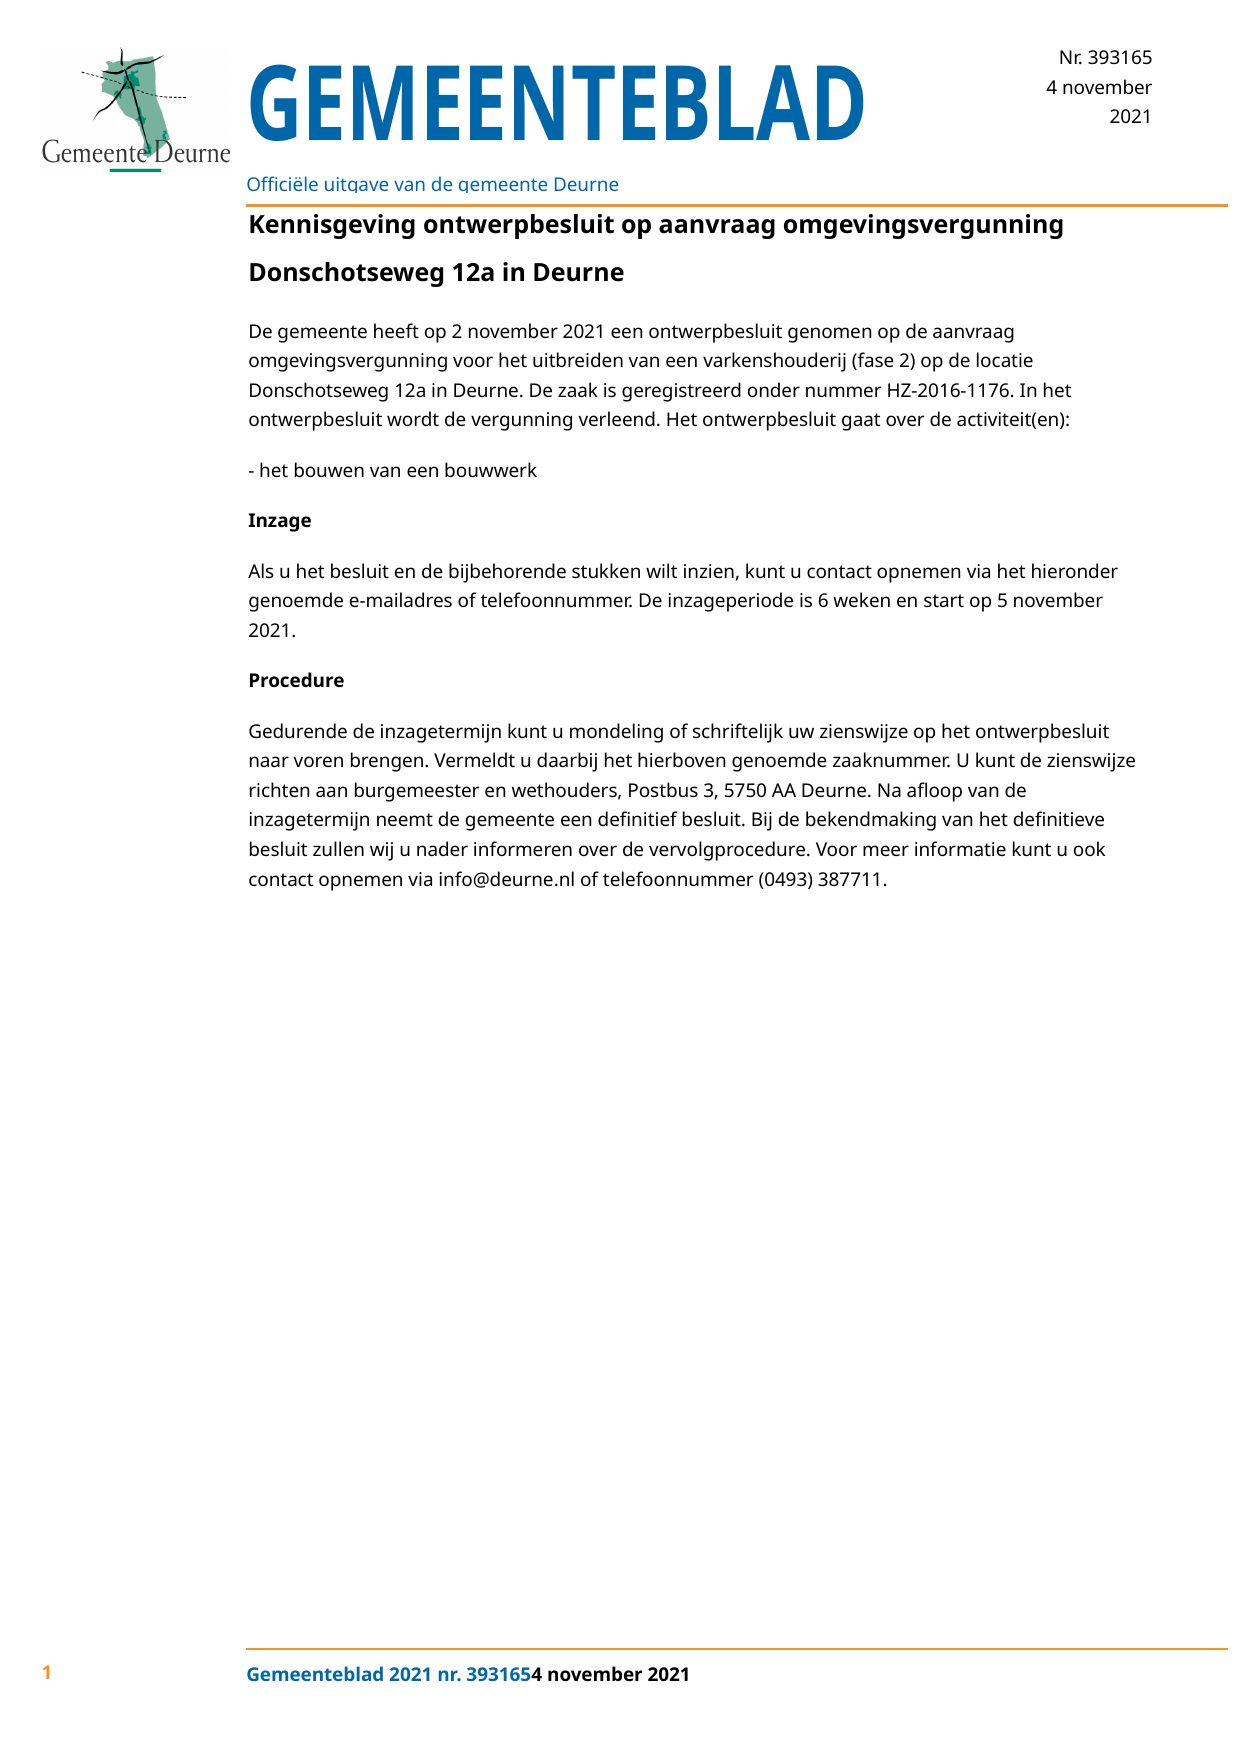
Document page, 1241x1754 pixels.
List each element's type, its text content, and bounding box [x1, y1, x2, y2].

picture [41, 47, 231, 172]
text Gedurende de inzagetermijn kunt u mondeling of schriftelijk uw zienswijze op het ontwerpbesluit naar voren brengen. Vermeldt u daarbij het hierboven genoemde zaaknummer. U kunt de zienswijze richten aan burgemeester en wethouders, Postbus 3, 5750 AA Deurne. Na afloop van de inzagetermijn neemt de gemeente een definitief besluit. Bij de bekendmaking van het definitieve besluit zullen wij u nader informeren over de vervolgprocedure. Voor meer informatie kunt u ook contact opnemen via info@deurne.nl of telefoonnummer (0493) 387711. [248, 718, 1152, 892]
text Als u het besluit en de bijbehorende stukken wilt inzien, kunt u contact opnemen via het hieronder genoemde e-mailadres of telefoonnummer. De inzageperiode is 6 weken en start op 5 november 2021. [248, 558, 1152, 643]
text - het bouwen van een bouwwerk [248, 457, 1152, 483]
text De gemeente heeft op 2 november 2021 een ontwerpbesluit genomen op de aanvraag omgevingsvergunning voor het uitbreiden van een varkenshouderij (fase 2) op de locatie Donschotseweg 12a in Deurne. De zaak is geregistreerd onder nummer HZ-2016-1176. In het ontwerpbesluit wordt de vergunning verleend. Het ontwerpbesluit gaat over de activiteit(en): [248, 318, 1152, 432]
text Inzage [248, 507, 1152, 533]
text Procedure [248, 667, 1152, 693]
text Kennisgeving ontwerpbesluit op aanvraag omgevingsvergunning Donschotseweg 12a in Deurne [248, 207, 1152, 288]
